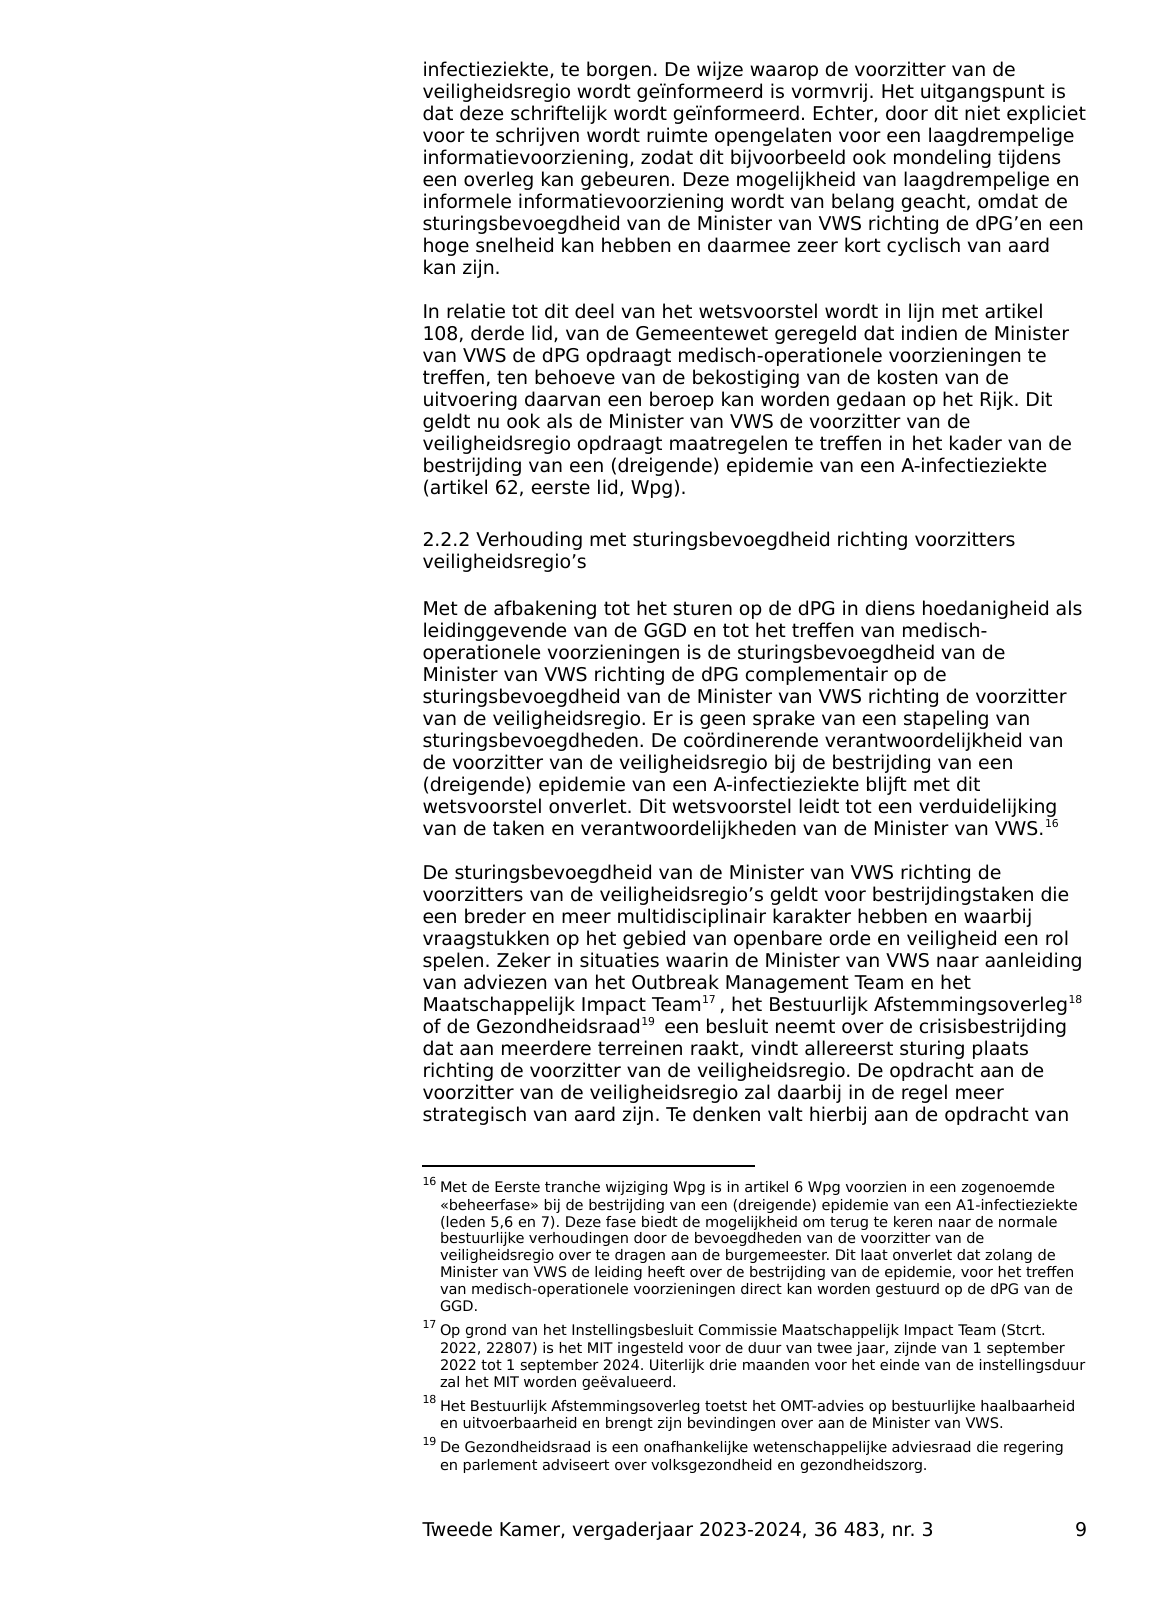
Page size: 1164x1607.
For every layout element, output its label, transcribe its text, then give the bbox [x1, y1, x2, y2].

text De Gezondheidsraad is een onafhankelijke wetenschappelijke adviesraad die regering en parlement adviseert over volksgezondheid en gezondheidszorg. [422, 1435, 1087, 1474]
text infectieziekte, te borgen. De wijze waarop de voorzitter van de veiligheidsregio wordt geïnformeerd is vormvrij. Het uitgangspunt is dat deze schriftelijk wordt geïnformeerd. Echter, door dit niet expliciet voor te schrijven wordt ruimte opengelaten voor een laagdrempelige informatievoorziening, zodat dit bijvoorbeeld ook mondeling tijdens een overleg kan gebeuren. Deze mogelijkheid van laagdrempelige en informele informatievoorziening wordt van belang geacht, omdat de sturingsbevoegdheid van de Minister van VWS richting de dPG’en een hoge snelheid kan hebben en daarmee zeer kort cyclisch van aard kan zijn. [422, 59, 1087, 279]
text De sturingsbevoegdheid van de Minister van VWS richting de voorzitters van de veiligheidsregio’s geldt voor bestrijdingstaken die een breder en meer multidisciplinair karakter hebben en waarbij vraagstukken op het gebied van openbare orde en veiligheid een rol spelen. Zeker in situaties waarin de Minister van VWS naar aanleiding van adviezen van het Outbreak Management Team en het Maatschappelijk Impact Team, het Bestuurlijk Afstemmingsoverleg of de Gezondheidsraad een besluit neemt over de crisisbestrijding dat aan meerdere terreinen raakt, vindt allereerst sturing plaats richting de voorzitter van de veiligheidsregio. De opdracht aan de voorzitter van de veiligheidsregio zal daarbij in de regel meer strategisch van aard zijn. Te denken valt hierbij aan de opdracht van [422, 862, 1087, 1126]
text In relatie tot dit deel van het wetsvoorstel wordt in lijn met artikel 108, derde lid, van de Gemeentewet geregeld dat indien de Minister van VWS de dPG opdraagt medisch-operationele voorzieningen te treffen, ten behoeve van de bekostiging van de kosten van de uitvoering daarvan een beroep kan worden gedaan op het Rijk. Dit geldt nu ook als de Minister van VWS de voorzitter van de veiligheidsregio opdraagt maatregelen te treffen in het kader van de bestrijding van een (dreigende) epidemie van een A-infectieziekte (artikel 62, eerste lid, Wpg). [422, 301, 1087, 499]
text Met de afbakening tot het sturen op de dPG in diens hoedanigheid als leidinggevende van de GGD en tot het treffen van medisch-operationele voorzieningen is de sturingsbevoegdheid van de Minister van VWS richting de dPG complementair op de sturingsbevoegdheid van de Minister van VWS richting de voorzitter van de veiligheidsregio. Er is geen sprake van een stapeling van sturingsbevoegdheden. De coördinerende verantwoordelijkheid van de voorzitter van de veiligheidsregio bij de bestrijding van een (dreigende) epidemie van een A-infectieziekte blijft met dit wetsvoorstel onverlet. Dit wetsvoorstel leidt tot een verduidelijking van de taken en verantwoordelijkheden van de Minister van VWS. [422, 598, 1087, 839]
text Het Bestuurlijk Afstemmingsoverleg toetst het OMT-advies op bestuurlijke haalbaarheid en uitvoerbaarheid en brengt zijn bevindingen over aan de Minister van VWS. [422, 1393, 1087, 1432]
text Met de Eerste tranche wijziging Wpg is in artikel 6 Wpg voorzien in een zogenoemde «beheerfase» bij de bestrijding van een (dreigende) epidemie van een A1-infectieziekte (leden 5,6 en 7). Deze fase biedt de mogelijkheid om terug te keren naar de normale bestuurlijke verhoudingen door de bevoegdheden van de voorzitter van de veiligheidsregio over te dragen aan de burgemeester. Dit laat onverlet dat zolang de Minister van VWS de leiding heeft over de bestrijding van de epidemie, voor het treffen van medisch-operationele voorzieningen direct kan worden gestuurd op de dPG van de GGD. [422, 1175, 1087, 1315]
text Op grond van het Instellingsbesluit Commissie Maatschappelijk Impact Team (Stcrt. 2022, 22807) is het MIT ingesteld voor de duur van twee jaar, zijnde van 1 september 2022 tot 1 september 2024. Uiterlijk drie maanden voor het einde van de instellingsduur zal het MIT worden geëvalueerd. [422, 1318, 1087, 1391]
subtitle 2.2.2 Verhouding met sturingsbevoegdheid richting voorzitters veiligheidsregio’s [422, 529, 1087, 573]
